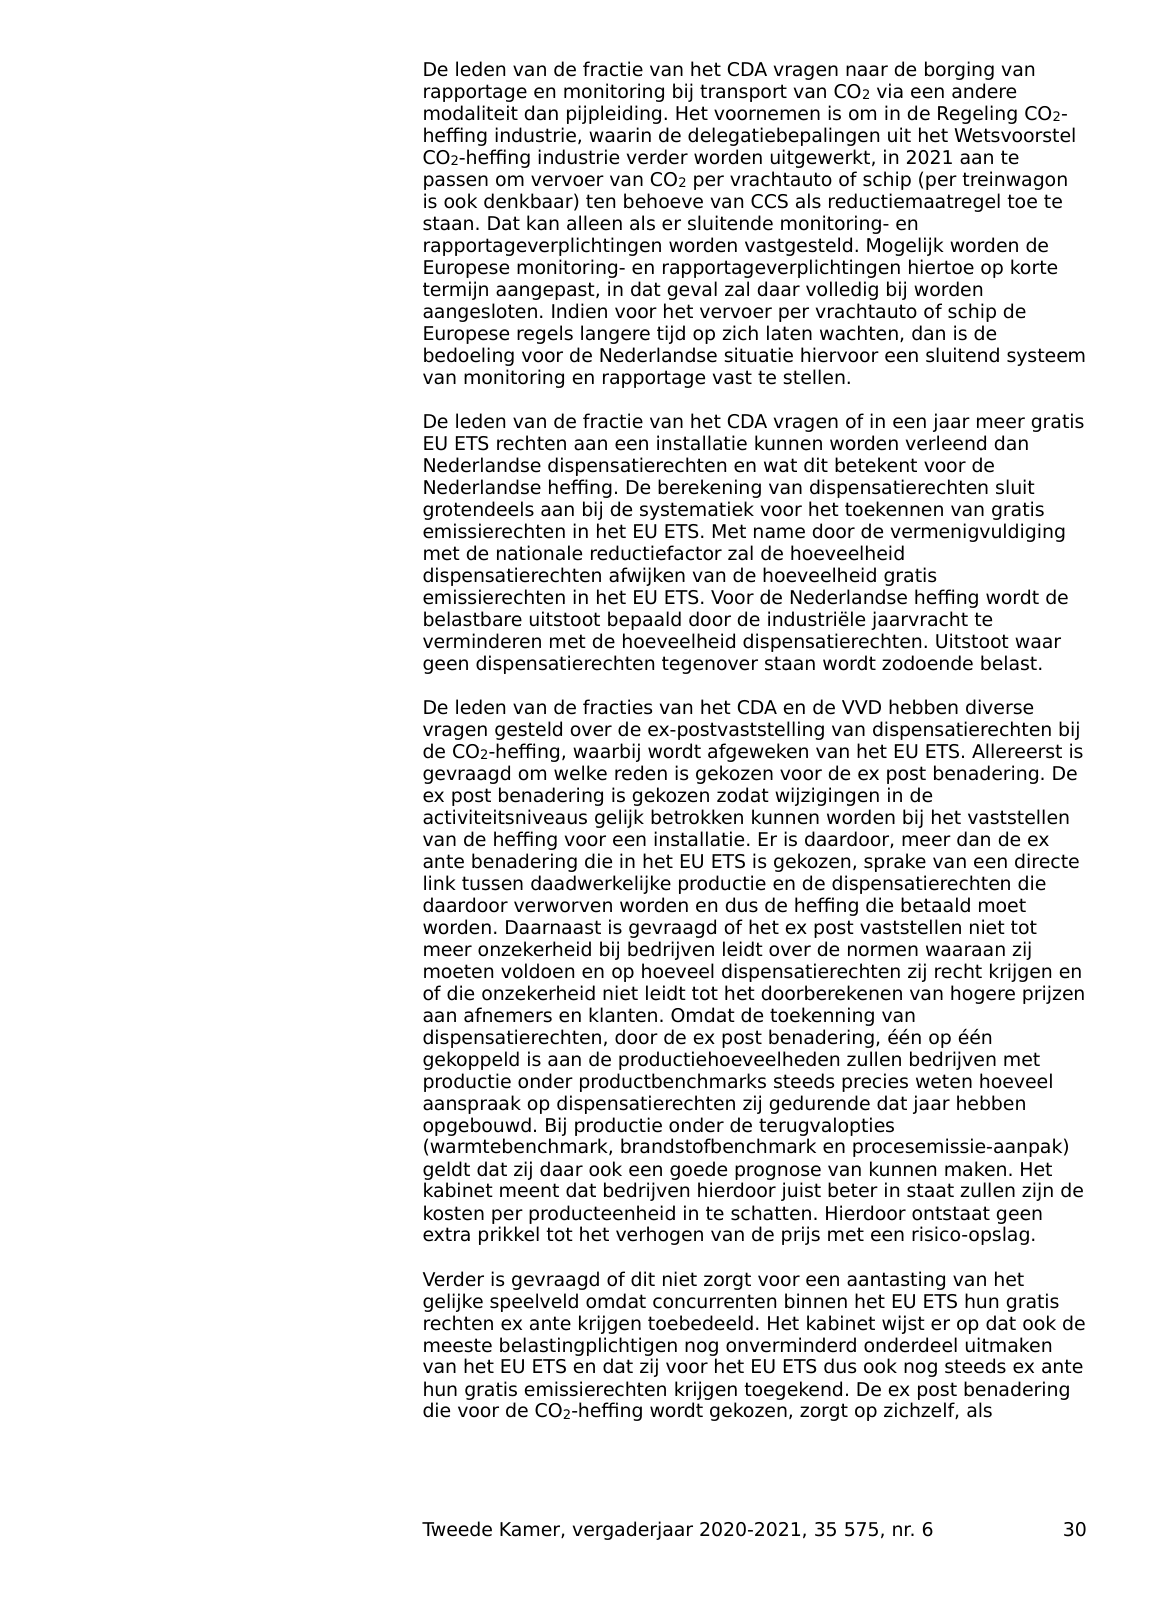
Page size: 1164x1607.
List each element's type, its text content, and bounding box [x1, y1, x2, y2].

text De leden van de fracties van het CDA en de VVD hebben diverse vragen gesteld over de ex-postvaststelling van dispensatierechten bij de CO2-heffing, waarbij wordt afgeweken van het EU ETS. Allereerst is gevraagd om welke reden is gekozen voor de ex post benadering. De ex post benadering is gekozen zodat wijzigingen in de activiteitsniveaus gelijk betrokken kunnen worden bij het vaststellen van de heffing voor een installatie. Er is daardoor, meer dan de ex ante benadering die in het EU ETS is gekozen, sprake van een directe link tussen daadwerkelijke productie en de dispensatierechten die daardoor verworven worden en dus de heffing die betaald moet worden. Daarnaast is gevraagd of het ex post vaststellen niet tot meer onzekerheid bij bedrijven leidt over de normen waaraan zij moeten voldoen en op hoeveel dispensatierechten zij recht krijgen en of die onzekerheid niet leidt tot het doorberekenen van hogere prijzen aan afnemers en klanten. Omdat de toekenning van dispensatierechten, door de ex post benadering, één op één gekoppeld is aan de productiehoeveelheden zullen bedrijven met productie onder productbenchmarks steeds precies weten hoeveel aanspraak op dispensatierechten zij gedurende dat jaar hebben opgebouwd. Bij productie onder de terugvalopties (warmtebenchmark, brandstofbenchmark en procesemissie-aanpak) geldt dat zij daar ook een goede prognose van kunnen maken. Het kabinet meent dat bedrijven hierdoor juist beter in staat zullen zijn de kosten per producteenheid in te schatten. Hierdoor ontstaat geen extra prikkel tot het verhogen van de prijs met een risico-opslag. [422, 697, 1087, 1246]
text De leden van de fractie van het CDA vragen of in een jaar meer gratis EU ETS rechten aan een installatie kunnen worden verleend dan Nederlandse dispensatierechten en wat dit betekent voor de Nederlandse heffing. De berekening van dispensatierechten sluit grotendeels aan bij de systematiek voor het toekennen van gratis emissierechten in het EU ETS. Met name door de vermenigvuldiging met de nationale reductiefactor zal de hoeveelheid dispensatierechten afwijken van de hoeveelheid gratis emissierechten in het EU ETS. Voor de Nederlandse heffing wordt de belastbare uitstoot bepaald door de industriële jaarvracht te verminderen met de hoeveelheid dispensatierechten. Uitstoot waar geen dispensatierechten tegenover staan wordt zodoende belast. [422, 411, 1087, 675]
text De leden van de fractie van het CDA vragen naar de borging van rapportage en monitoring bij transport van CO2 via een andere modaliteit dan pijpleiding. Het voornemen is om in de Regeling CO2-heffing industrie, waarin de delegatiebepalingen uit het Wetsvoorstel CO2-heffing industrie verder worden uitgewerkt, in 2021 aan te passen om vervoer van CO2 per vrachtauto of schip (per treinwagon is ook denkbaar) ten behoeve van CCS als reductiemaatregel toe te staan. Dat kan alleen als er sluitende monitoring- en rapportageverplichtingen worden vastgesteld. Mogelijk worden de Europese monitoring- en rapportageverplichtingen hiertoe op korte termijn aangepast, in dat geval zal daar volledig bij worden aangesloten. Indien voor het vervoer per vrachtauto of schip de Europese regels langere tijd op zich laten wachten, dan is de bedoeling voor de Nederlandse situatie hiervoor een sluitend systeem van monitoring en rapportage vast te stellen. [422, 59, 1087, 389]
text Verder is gevraagd of dit niet zorgt voor een aantasting van het gelijke speelveld omdat concurrenten binnen het EU ETS hun gratis rechten ex ante krijgen toebedeeld. Het kabinet wijst er op dat ook de meeste belastingplichtigen nog onverminderd onderdeel uitmaken van het EU ETS en dat zij voor het EU ETS dus ook nog steeds ex ante hun gratis emissierechten krijgen toegekend. De ex post benadering die voor de CO2-heffing wordt gekozen, zorgt op zichzelf, als [422, 1268, 1087, 1422]
